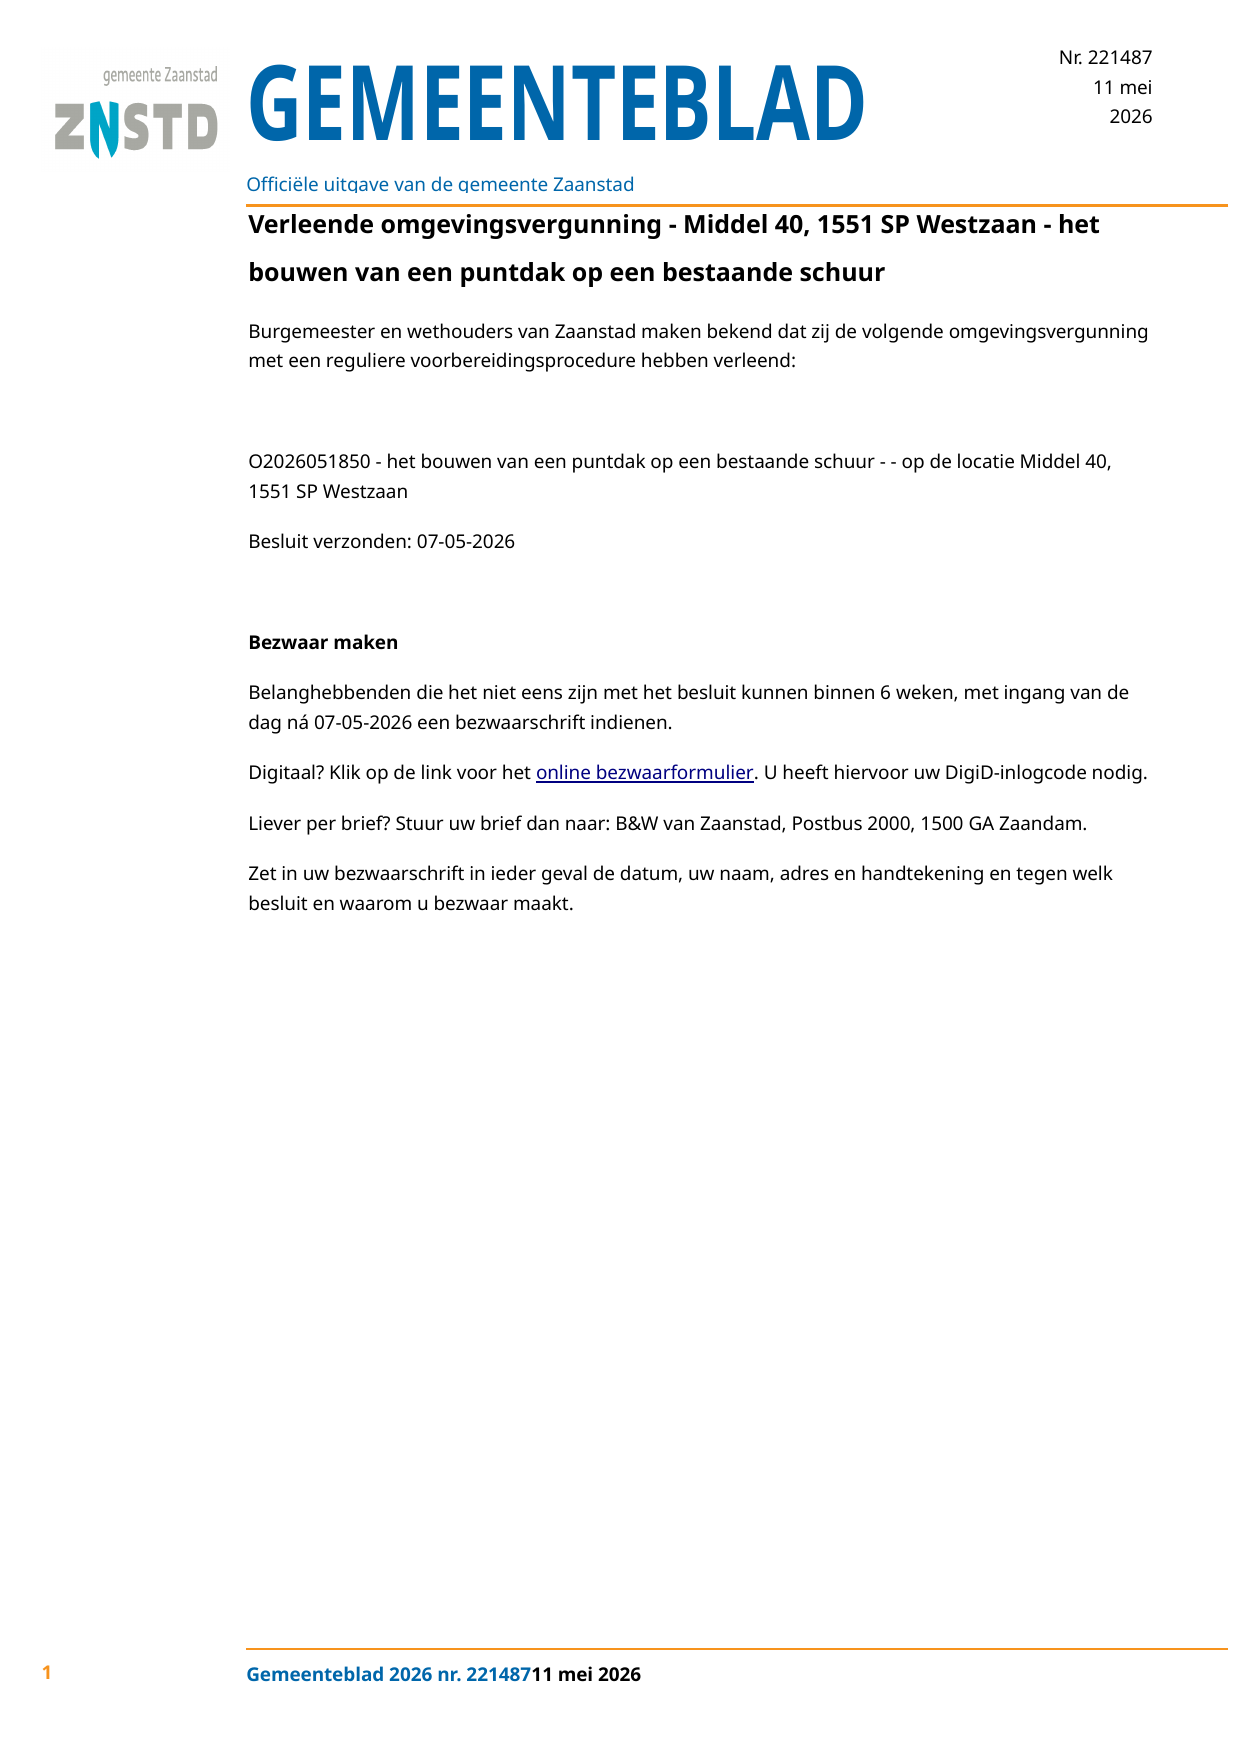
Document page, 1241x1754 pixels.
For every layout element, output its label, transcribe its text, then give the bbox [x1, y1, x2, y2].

text Burgemeester en wethouders van Zaanstad maken bekend dat zij de volgende omgevingsvergunning met een reguliere voorbereidingsprocedure hebben verleend: [248, 318, 1152, 373]
text Zet in uw bezwaarschrift in ieder geval de datum, uw naam, adres en handtekening en tegen welk besluit en waarom u bezwaar maakt. [248, 860, 1152, 916]
text Digitaal? Klik op de link voor het online bezwaarformulier. U heeft hiervoor uw DigiD-inlogcode nodig. [248, 759, 1152, 785]
text Belanghebbenden die het niet eens zijn met het besluit kunnen binnen 6 weken, met ingang van de dag ná 07-05-2026 een bezwaarschrift indienen. [248, 679, 1152, 735]
text Liever per brief? Stuur uw brief dan naar: B&W van Zaanstad, Postbus 2000, 1500 GA Zaandam. [248, 810, 1152, 836]
text O2026051850 - het bouwen van een puntdak op een bestaande schuur - - op de locatie Middel 40, 1551 SP Westzaan [248, 448, 1152, 504]
picture [41, 47, 231, 172]
text Besluit verzonden: 07-05-2026 [248, 528, 1152, 554]
text Verleende omgevingsvergunning - Middel 40, 1551 SP Westzaan - het bouwen van een puntdak op een bestaande schuur [248, 207, 1152, 288]
text Bezwaar maken [248, 629, 1152, 655]
